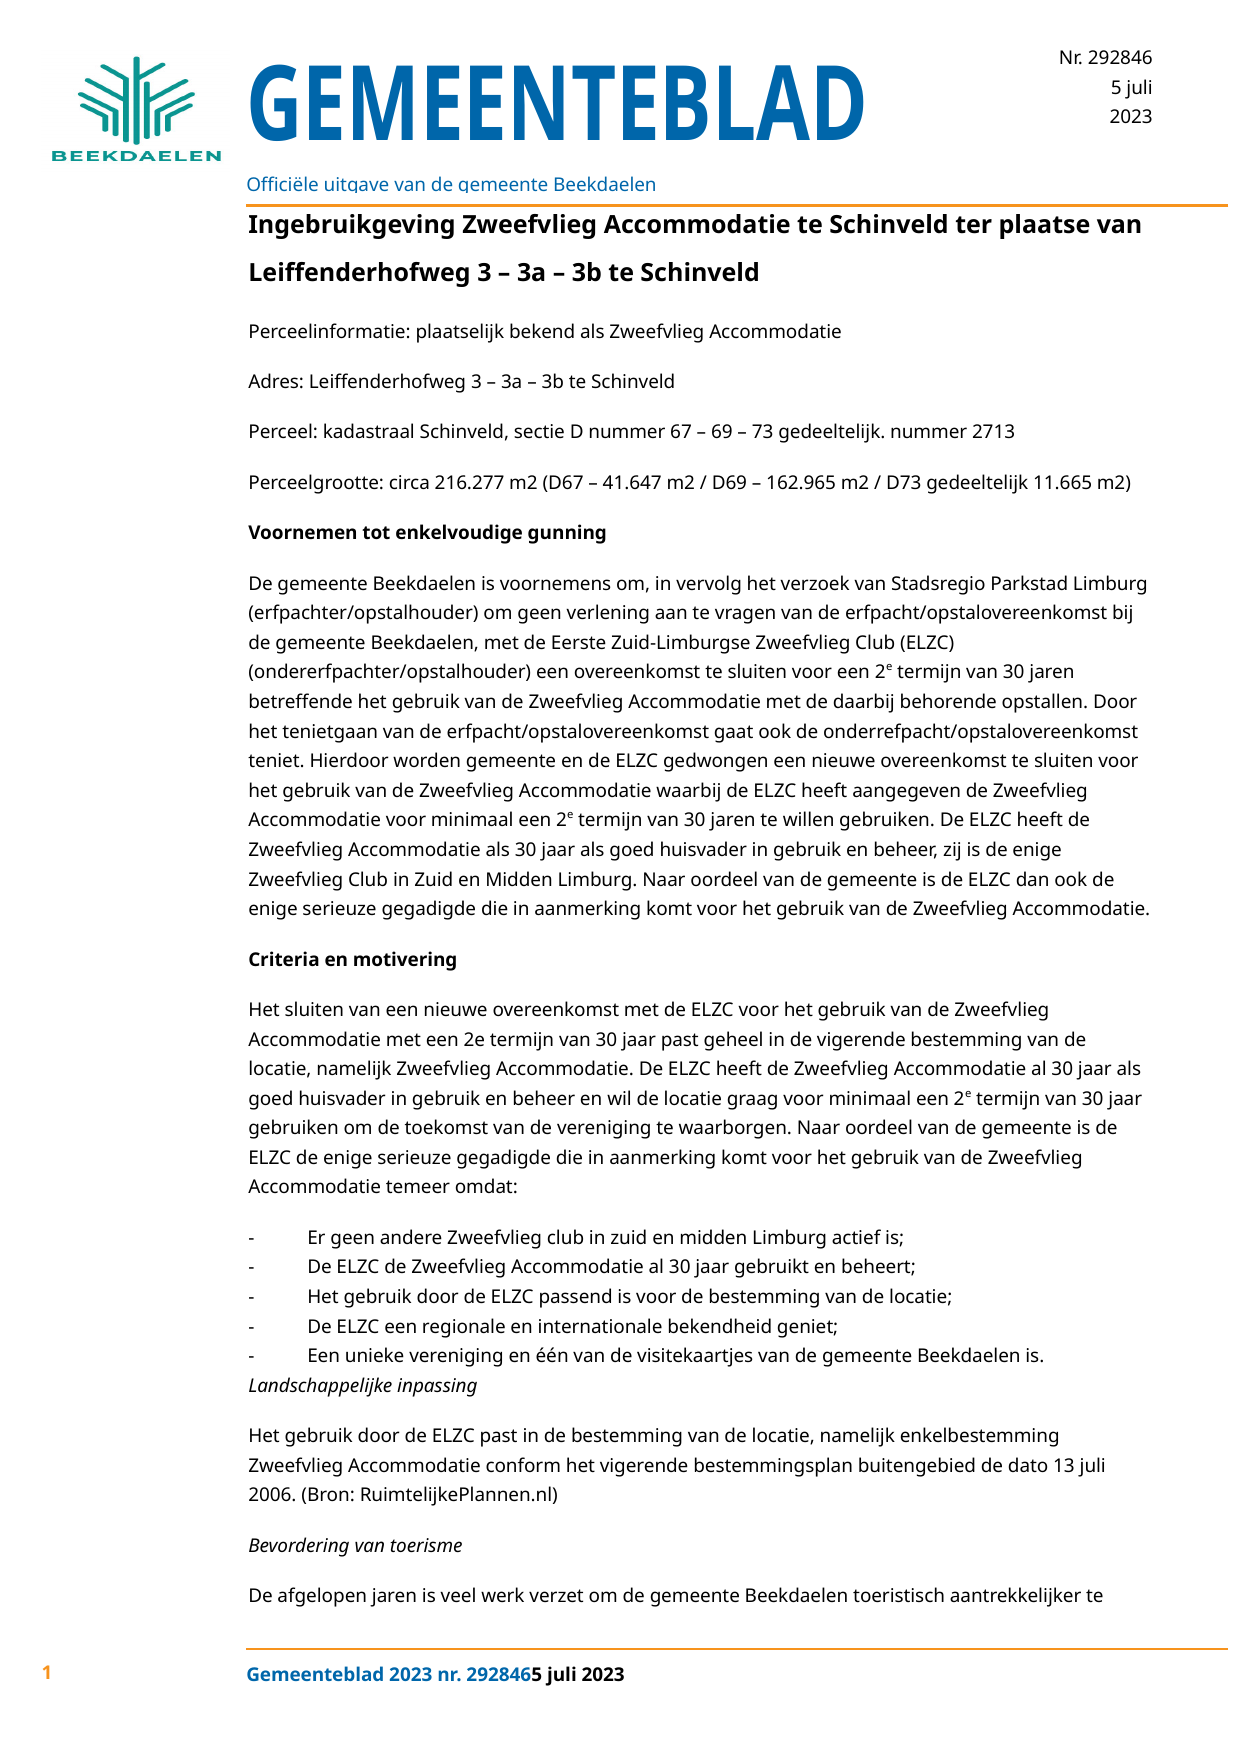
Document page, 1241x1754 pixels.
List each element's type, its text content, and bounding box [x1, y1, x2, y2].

text Perceelgrootte: circa 216.277 m2 (D67 – 41.647 m2 / D69 – 162.965 m2 / D73 gedeeltelijk 11.665 m2) [248, 469, 1152, 495]
text Criteria en motivering [248, 946, 1152, 972]
text Ingebruikgeving Zweefvlieg Accommodatie te Schinveld ter plaatse van Leiffenderhofweg 3 – 3a – 3b te Schinveld [248, 207, 1152, 288]
text Voornemen tot enkelvoudige gunning [248, 519, 1152, 545]
list De ELZC een regionale en internationale bekendheid geniet; [248, 1313, 1152, 1339]
list Het gebruik door de ELZC passend is voor de bestemming van de locatie; [248, 1283, 1152, 1309]
list Een unieke vereniging en één van de visitekaartjes van de gemeente Beekdaelen is. [248, 1342, 1152, 1368]
picture [41, 47, 231, 172]
text Perceel: kadastraal Schinveld, sectie D nummer 67 – 69 – 73 gedeeltelijk. nummer 2713 [248, 419, 1152, 444]
text Het sluiten van een nieuwe overeenkomst met de ELZC voor het gebruik van de Zweefvlieg Accommodatie met een 2e termijn van 30 jaar past geheel in de vigerende bestemming van de locatie, namelijk Zweefvlieg Accommodatie. De ELZC heeft de Zweefvlieg Accommodatie al 30 jaar als goed huisvader in gebruik en beheer en wil de locatie graag voor minimaal een 2e termijn van 30 jaar gebruiken om de toekomst van de vereniging te waarborgen. Naar oordeel van de gemeente is de ELZC de enige serieuze gegadigde die in aanmerking komt voor het gebruik van de Zweefvlieg Accommodatie temeer omdat: [248, 996, 1152, 1199]
text De gemeente Beekdaelen is voornemens om, in vervolg het verzoek van Stadsregio Parkstad Limburg (erfpachter/opstalhouder) om geen verlening aan te vragen van de erfpacht/opstalovereenkomst bij de gemeente Beekdaelen, met de Eerste Zuid-Limburgse Zweefvlieg Club (ELZC) (ondererfpachter/opstalhouder) een overeenkomst te sluiten voor een 2e termijn van 30 jaren betreffende het gebruik van de Zweefvlieg Accommodatie met de daarbij behorende opstallen. Door het tenietgaan van de erfpacht/opstalovereenkomst gaat ook de onderrefpacht/opstalovereenkomst teniet. Hierdoor worden gemeente en de ELZC gedwongen een nieuwe overeenkomst te sluiten voor het gebruik van de Zweefvlieg Accommodatie waarbij de ELZC heeft aangegeven de Zweefvlieg Accommodatie voor minimaal een 2e termijn van 30 jaren te willen gebruiken. De ELZC heeft de Zweefvlieg Accommodatie als 30 jaar als goed huisvader in gebruik en beheer, zij is de enige Zweefvlieg Club in Zuid en Midden Limburg. Naar oordeel van de gemeente is de ELZC dan ook de enige serieuze gegadigde die in aanmerking komt voor het gebruik van de Zweefvlieg Accommodatie. [248, 570, 1152, 921]
text Adres: Leiffenderhofweg 3 – 3a – 3b te Schinveld [248, 368, 1152, 394]
list De ELZC de Zweefvlieg Accommodatie al 30 jaar gebruikt en beheert; [248, 1254, 1152, 1279]
text De afgelopen jaren is veel werk verzet om de gemeente Beekdaelen toeristisch aantrekkelijker te [248, 1582, 1152, 1608]
text Bevordering van toerisme [248, 1532, 1152, 1558]
list Er geen andere Zweefvlieg club in zuid en midden Limburg actief is; [248, 1224, 1152, 1250]
text Landschappelijke inpassing [248, 1372, 1152, 1398]
text Perceelinformatie: plaatselijk bekend als Zweefvlieg Accommodatie [248, 318, 1152, 344]
text Het gebruik door de ELZC past in de bestemming van de locatie, namelijk enkelbestemming Zweefvlieg Accommodatie conform het vigerende bestemmingsplan buitengebied de dato 13 juli 2006. (Bron: RuimtelijkePlannen.nl) [248, 1422, 1152, 1507]
